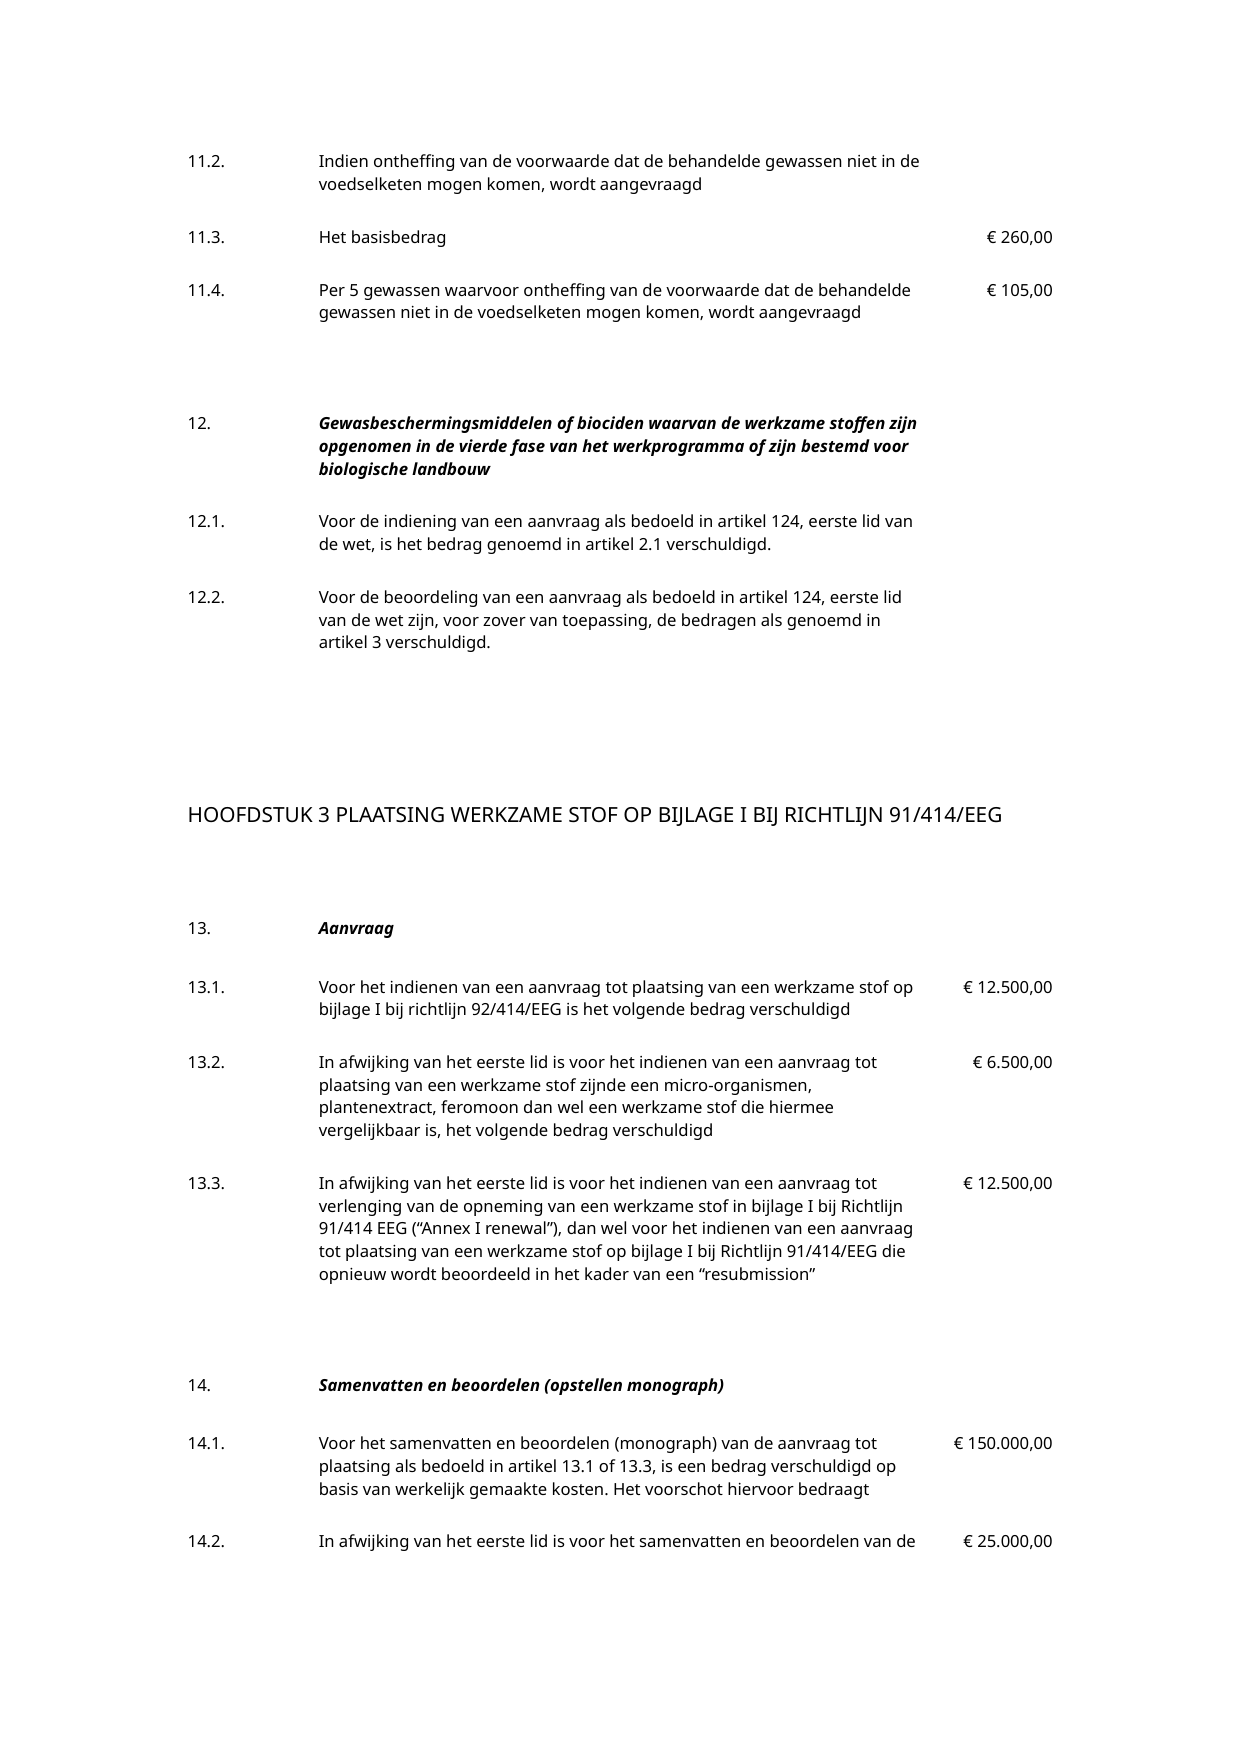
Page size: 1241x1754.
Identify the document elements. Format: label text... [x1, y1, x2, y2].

table_cell Voor het samenvatten en beoordelen (monograph) van de aanvraag tot plaatsing als bedoeld in artikel 13.1 of 13.3, is een bedrag verschuldigd op basis van werkelijk gemaakte kosten. Het voorschot hiervoor bedraagt [319, 1432, 921, 1530]
table_cell Indien ontheffing van de voorwaarde dat de behandelde gewassen niet in de voedselketen mogen komen, wordt aangevraagd [319, 150, 921, 225]
table_cell [188, 354, 318, 412]
table_cell Het basisbedrag [319, 225, 921, 278]
table_cell 14. [188, 1374, 318, 1432]
subtitle HOOFDSTUK 3 PLAATSING WERKZAME STOF OP BIJLAGE I BIJ RICHTLIJN 91/414/EEG [187, 801, 1053, 829]
table_cell 13.2. [188, 1051, 318, 1172]
table_cell € 105,00 [921, 278, 1053, 353]
table_cell 13.3. [188, 1172, 318, 1315]
table_cell In afwijking van het eerste lid is voor het samenvatten en beoordelen van de [319, 1530, 921, 1553]
table_cell [921, 586, 1053, 684]
table_header 13. [188, 917, 318, 975]
table_cell € 150.000,00 [921, 1432, 1053, 1530]
table_cell Voor het indienen van een aanvraag tot plaatsing van een werkzame stof op bijlage I bij richtlijn 92/414/EEG is het volgende bedrag verschuldigd [319, 975, 921, 1051]
table_cell 14.2. [188, 1530, 318, 1553]
table_cell [921, 412, 1053, 510]
table_cell [188, 684, 318, 742]
table_cell [188, 1315, 318, 1373]
table_header [921, 917, 1053, 975]
table_cell 12. [188, 412, 318, 510]
table_cell € 260,00 [921, 225, 1053, 278]
table_cell [921, 1315, 1053, 1373]
table_cell [921, 684, 1053, 742]
table_cell 13.1. [188, 975, 318, 1051]
table_cell [921, 354, 1053, 412]
table_cell 12.2. [188, 586, 318, 684]
table_cell 12.1. [188, 510, 318, 586]
table_cell Voor de beoordeling van een aanvraag als bedoeld in artikel 124, eerste lid van de wet zijn, voor zover van toepassing, de bedragen als genoemd in artikel 3 verschuldigd. [319, 586, 921, 684]
table_cell [319, 354, 921, 412]
table_header Aanvraag [319, 917, 921, 975]
table_cell In afwijking van het eerste lid is voor het indienen van een aanvraag tot plaatsing van een werkzame stof zijnde een micro-organismen, plantenextract, feromoon dan wel een werkzame stof die hiermee vergelijkbaar is, het volgende bedrag verschuldigd [319, 1051, 921, 1172]
table_cell 14.1. [188, 1432, 318, 1530]
table_cell [921, 150, 1053, 225]
table_cell In afwijking van het eerste lid is voor het indienen van een aanvraag tot verlenging van de opneming van een werkzame stof in bijlage I bij Richtlijn 91/414 EEG (“Annex I renewal”), dan wel voor het indienen van een aanvraag tot plaatsing van een werkzame stof op bijlage I bij Richtlijn 91/414/EEG die opnieuw wordt beoordeeld in het kader van een “resubmission” [319, 1172, 921, 1315]
table_cell € 12.500,00 [921, 975, 1053, 1051]
table_cell Samenvatten en beoordelen (opstellen monograph) [319, 1374, 921, 1432]
table_cell € 12.500,00 [921, 1172, 1053, 1315]
table_cell Per 5 gewassen waarvoor ontheffing van de voorwaarde dat de behandelde gewassen niet in de voedselketen mogen komen, wordt aangevraagd [319, 278, 921, 353]
table_cell [319, 1315, 921, 1373]
table_cell € 25.000,00 [921, 1530, 1053, 1553]
table_cell 11.3. [188, 225, 318, 278]
table_cell 11.2. [188, 150, 318, 225]
table_cell [921, 510, 1053, 586]
table_cell € 6.500,00 [921, 1051, 1053, 1172]
table_cell 11.4. [188, 278, 318, 353]
table_cell Gewasbeschermingsmiddelen of biociden waarvan de werkzame stoffen zijn opgenomen in de vierde fase van het werkprogramma of zijn bestemd voor biologische landbouw [319, 412, 921, 510]
table_cell [319, 684, 921, 742]
table_cell Voor de indiening van een aanvraag als bedoeld in artikel 124, eerste lid van de wet, is het bedrag genoemd in artikel 2.1 verschuldigd. [319, 510, 921, 586]
table_cell [921, 1374, 1053, 1432]
